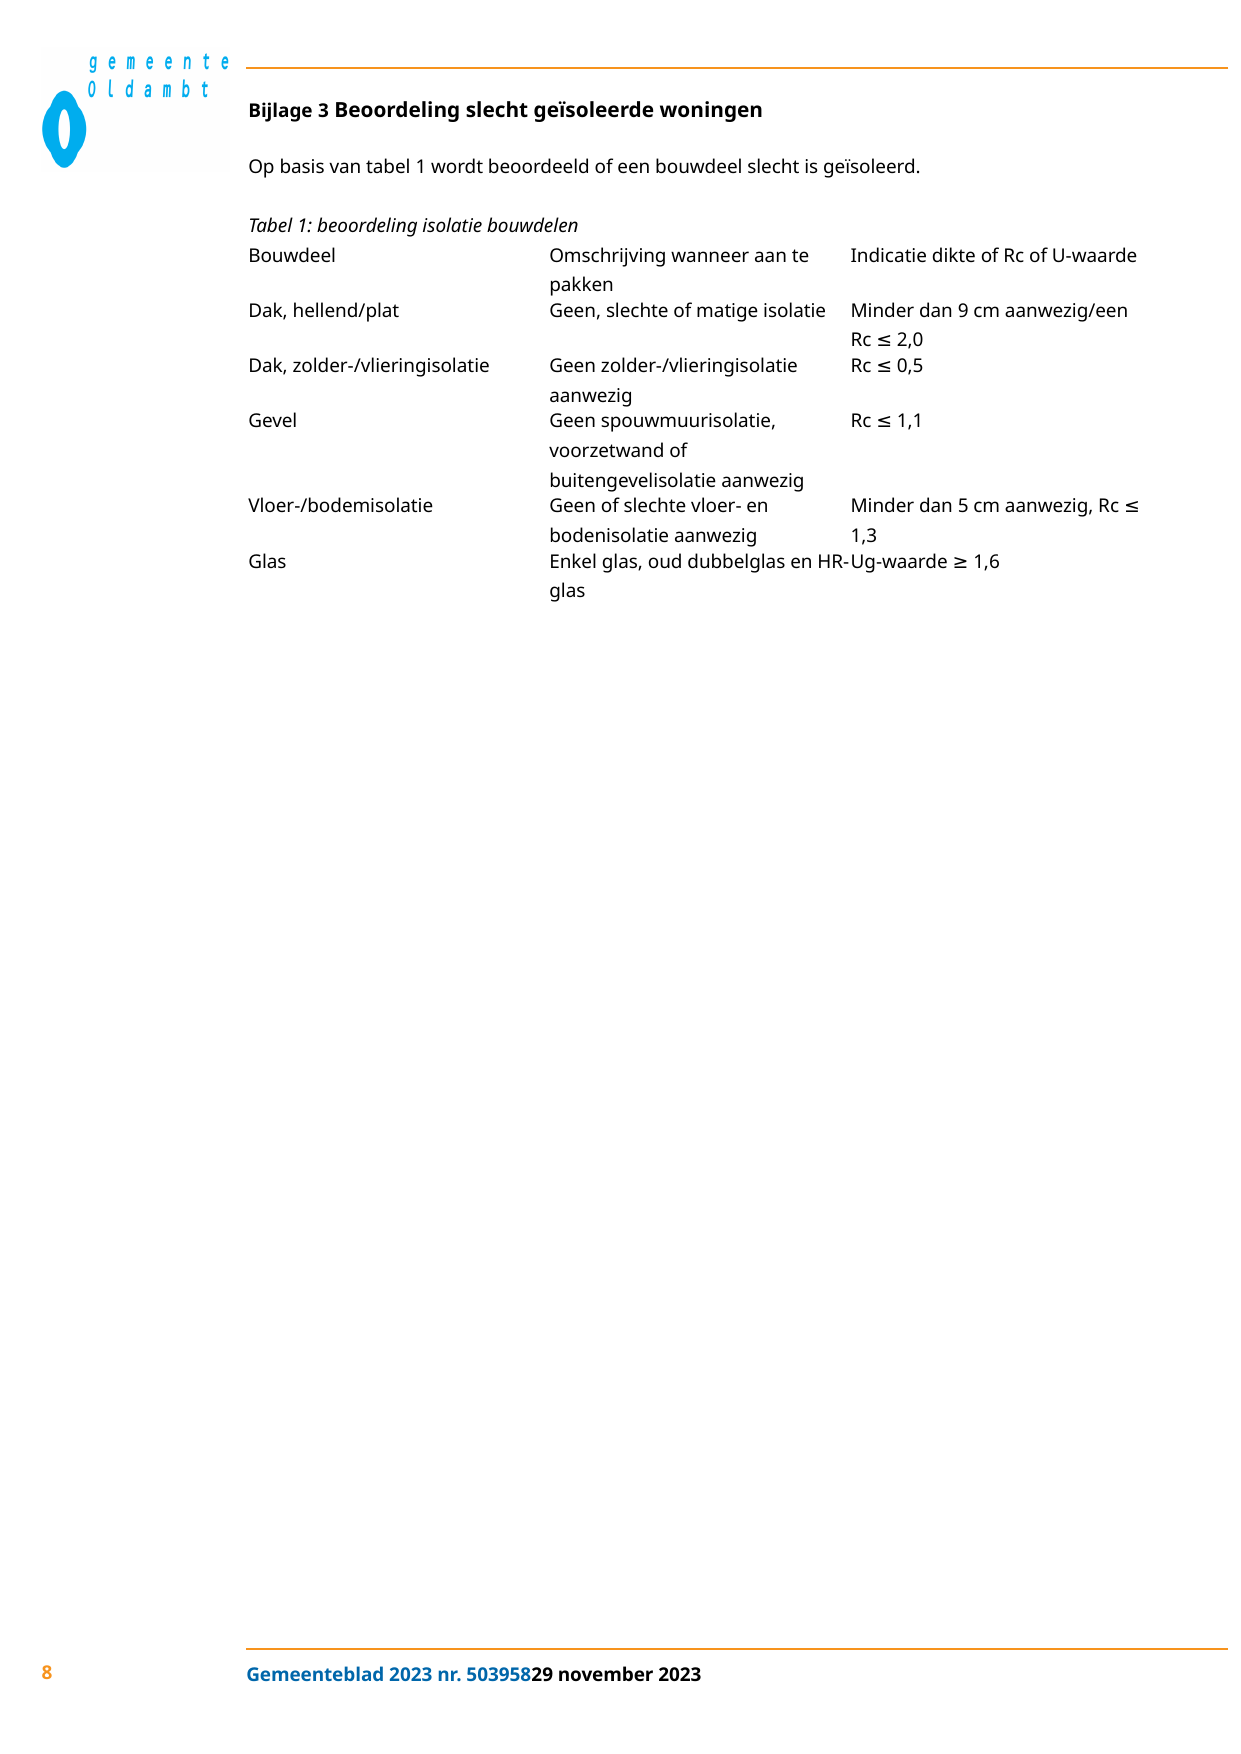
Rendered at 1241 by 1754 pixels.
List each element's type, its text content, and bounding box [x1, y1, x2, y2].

table_cell Ug-waarde ≥ 1,6 [850, 548, 1152, 603]
table_cell Geen of slechte vloer- en bodenisolatie aanwezig [549, 493, 850, 548]
table_cell Geen zolder-/vlieringisolatie aanwezig [549, 353, 850, 408]
text Op basis van tabel 1 wordt beoordeeld of een bouwdeel slecht is geïsoleerd. [248, 153, 1152, 179]
table_header Omschrijving wanneer aan te pakken [549, 242, 850, 297]
table_cell Glas [248, 548, 549, 603]
table_cell Vloer-/bodemisolatie [248, 493, 549, 548]
table_cell Enkel glas, oud dubbelglas en HR-glas [549, 548, 850, 603]
table_cell Rc ≤ 1,1 [850, 408, 1152, 493]
table_cell Minder dan 9 cm aanwezig/een Rc ≤ 2,0 [850, 297, 1152, 352]
table_cell Geen spouwmuurisolatie, voorzetwand of buitengevelisolatie aanwezig [549, 408, 850, 493]
table_cell Dak, zolder-/vlieringisolatie [248, 353, 549, 408]
table_cell Dak, hellend/plat [248, 297, 549, 352]
table_header Indicatie dikte of Rc of U-waarde [850, 242, 1152, 297]
text Bijlage 3 Beoordeling slecht geïsoleerde woningen [248, 95, 1152, 123]
table_cell Geen, slechte of matige isolatie [549, 297, 850, 352]
table_cell Gevel [248, 408, 549, 493]
text Tabel 1: beoordeling isolatie bouwdelen [248, 212, 1152, 238]
table_cell Minder dan 5 cm aanwezig, Rc ≤ 1,3 [850, 493, 1152, 548]
picture [41, 47, 231, 172]
table_header Bouwdeel [248, 242, 549, 297]
table_cell Rc ≤ 0,5 [850, 353, 1152, 408]
